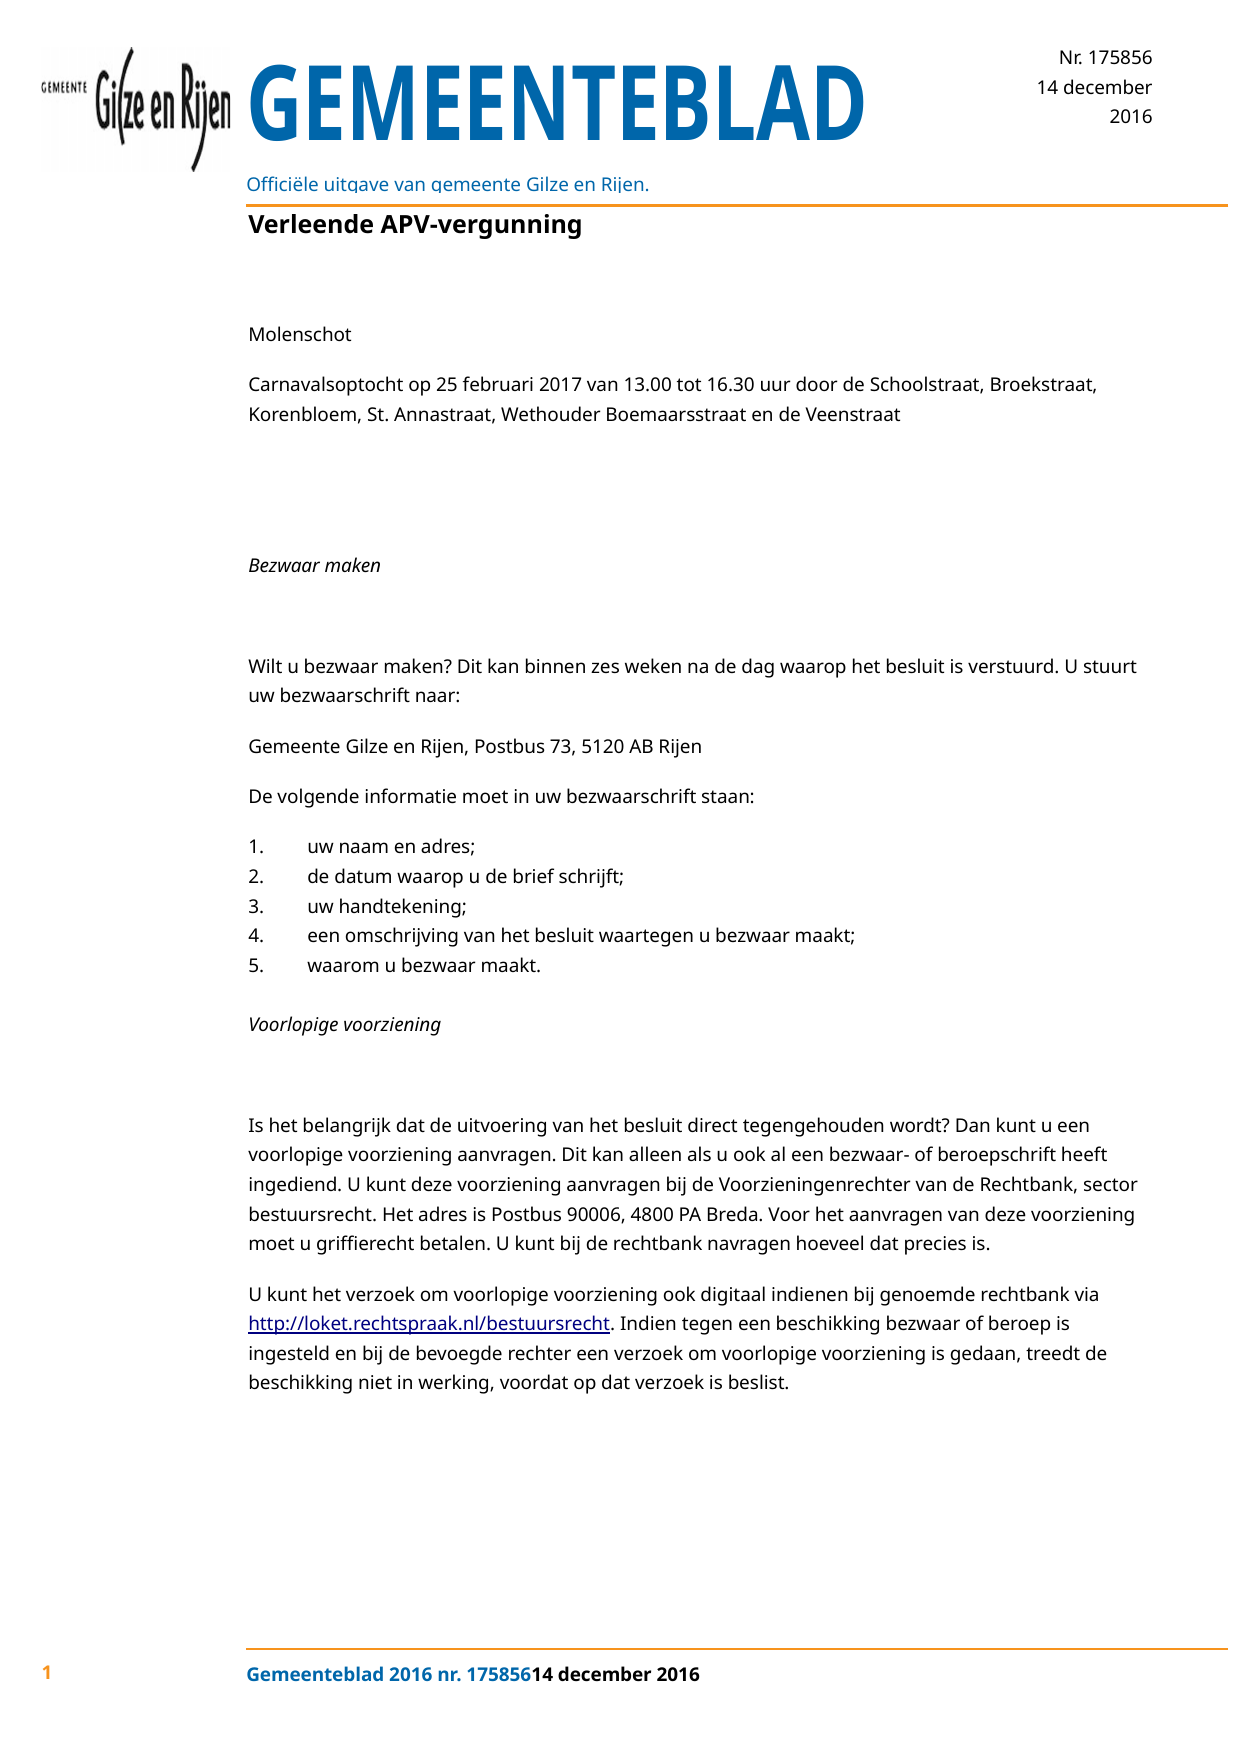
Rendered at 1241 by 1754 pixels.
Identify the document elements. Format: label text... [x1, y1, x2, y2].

text Gemeente Gilze en Rijen, Postbus 73, 5120 AB Rijen [248, 733, 1152, 758]
picture [41, 47, 231, 172]
list een omschrijving van het besluit waartegen u bezwaar maakt; [248, 922, 1152, 948]
text Wilt u bezwaar maken? Dit kan binnen zes weken na de dag waarop het besluit is verstuurd. U stuurt uw bezwaarschrift naar: [248, 653, 1152, 708]
text De volgende informatie moet in uw bezwaarschrift staan: [248, 783, 1152, 809]
text Carnavalsoptocht op 25 februari 2017 van 13.00 tot 16.30 uur door de Schoolstraat, Broekstraat, Korenbloem, St. Annastraat, Wethouder Boemaarsstraat en de Veenstraat [248, 371, 1152, 426]
text U kunt het verzoek om voorlopige voorziening ook digitaal indienen bij genoemde rechtbank via http://loket.rechtspraak.nl/bestuursrecht. Indien tegen een beschikking bezwaar of beroep is ingesteld en bij de bevoegde rechter een verzoek om voorlopige voorziening is gedaan, treedt de beschikking niet in werking, voordat op dat verzoek is beslist. [248, 1281, 1152, 1395]
list de datum waarop u de brief schrijft; [248, 863, 1152, 889]
text Is het belangrijk dat de uitvoering van het besluit direct tegengehouden wordt? Dan kunt u een voorlopige voorziening aanvragen. Dit kan alleen als u ook al een bezwaar- of beroepschrift heeft ingediend. U kunt deze voorziening aanvragen bij de Voorzieningenrechter van de Rechtbank, sector bestuursrecht. Het adres is Postbus 90006, 4800 PA Breda. Voor het aanvragen van deze voorziening moet u griffierecht betalen. U kunt bij de rechtbank navragen hoeveel dat precies is. [248, 1112, 1152, 1256]
list uw handtekening; [248, 893, 1152, 918]
text Molenschot [248, 321, 1152, 346]
list uw naam en adres; [248, 834, 1152, 859]
text Verleende APV-vergunning [248, 207, 1152, 241]
list waarom u bezwaar maakt. [248, 952, 1152, 978]
text Voorlopige voorziening [248, 1011, 1152, 1037]
text Bezwaar maken [248, 552, 1152, 578]
